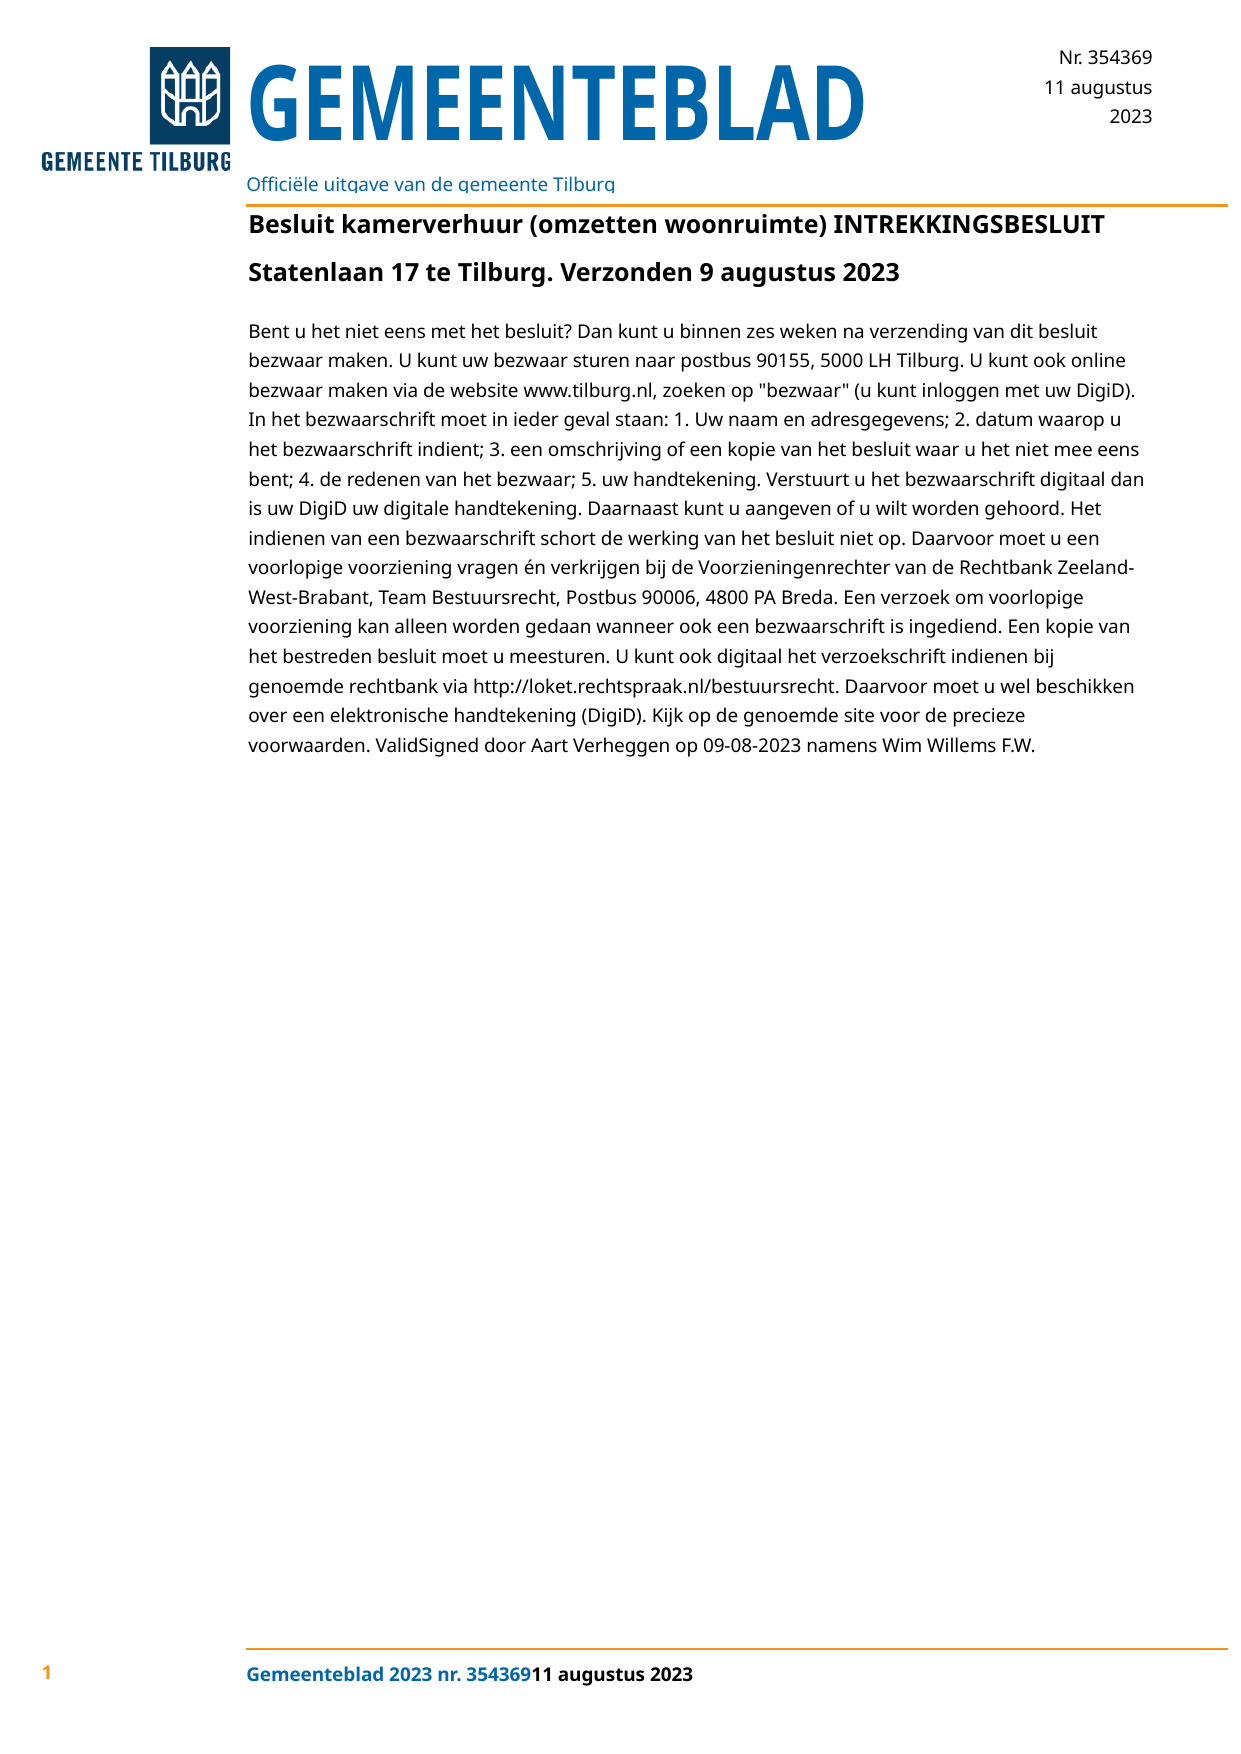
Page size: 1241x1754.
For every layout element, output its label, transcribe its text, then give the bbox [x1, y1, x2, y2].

text Besluit kamerverhuur (omzetten woonruimte) INTREKKINGSBESLUIT Statenlaan 17 te Tilburg. Verzonden 9 augustus 2023 [248, 207, 1152, 288]
text Bent u het niet eens met het besluit? Dan kunt u binnen zes weken na verzending van dit besluit bezwaar maken. U kunt uw bezwaar sturen naar postbus 90155, 5000 LH Tilburg. U kunt ook online bezwaar maken via de website www.tilburg.nl, zoeken op "bezwaar" (u kunt inloggen met uw DigiD). In het bezwaarschrift moet in ieder geval staan: 1. Uw naam en adresgegevens; 2. datum waarop u het bezwaarschrift indient; 3. een omschrijving of een kopie van het besluit waar u het niet mee eens bent; 4. de redenen van het bezwaar; 5. uw handtekening. Verstuurt u het bezwaarschrift digitaal dan is uw DigiD uw digitale handtekening. Daarnaast kunt u aangeven of u wilt worden gehoord. Het indienen van een bezwaarschrift schort de werking van het besluit niet op. Daarvoor moet u een voorlopige voorziening vragen én verkrijgen bij de Voorzieningenrechter van de Rechtbank Zeeland-West-Brabant, Team Bestuursrecht, Postbus 90006, 4800 PA Breda. Een verzoek om voorlopige voorziening kan alleen worden gedaan wanneer ook een bezwaarschrift is ingediend. Een kopie van het bestreden besluit moet u meesturen. U kunt ook digitaal het verzoekschrift indienen bij genoemde rechtbank via http://loket.rechtspraak.nl/bestuursrecht. Daarvoor moet u wel beschikken over een elektronische handtekening (DigiD). Kijk op de genoemde site voor de precieze voorwaarden. ValidSigned door Aart Verheggen op 09-08-2023 namens Wim Willems F.W. [248, 318, 1152, 758]
picture [41, 47, 231, 172]
